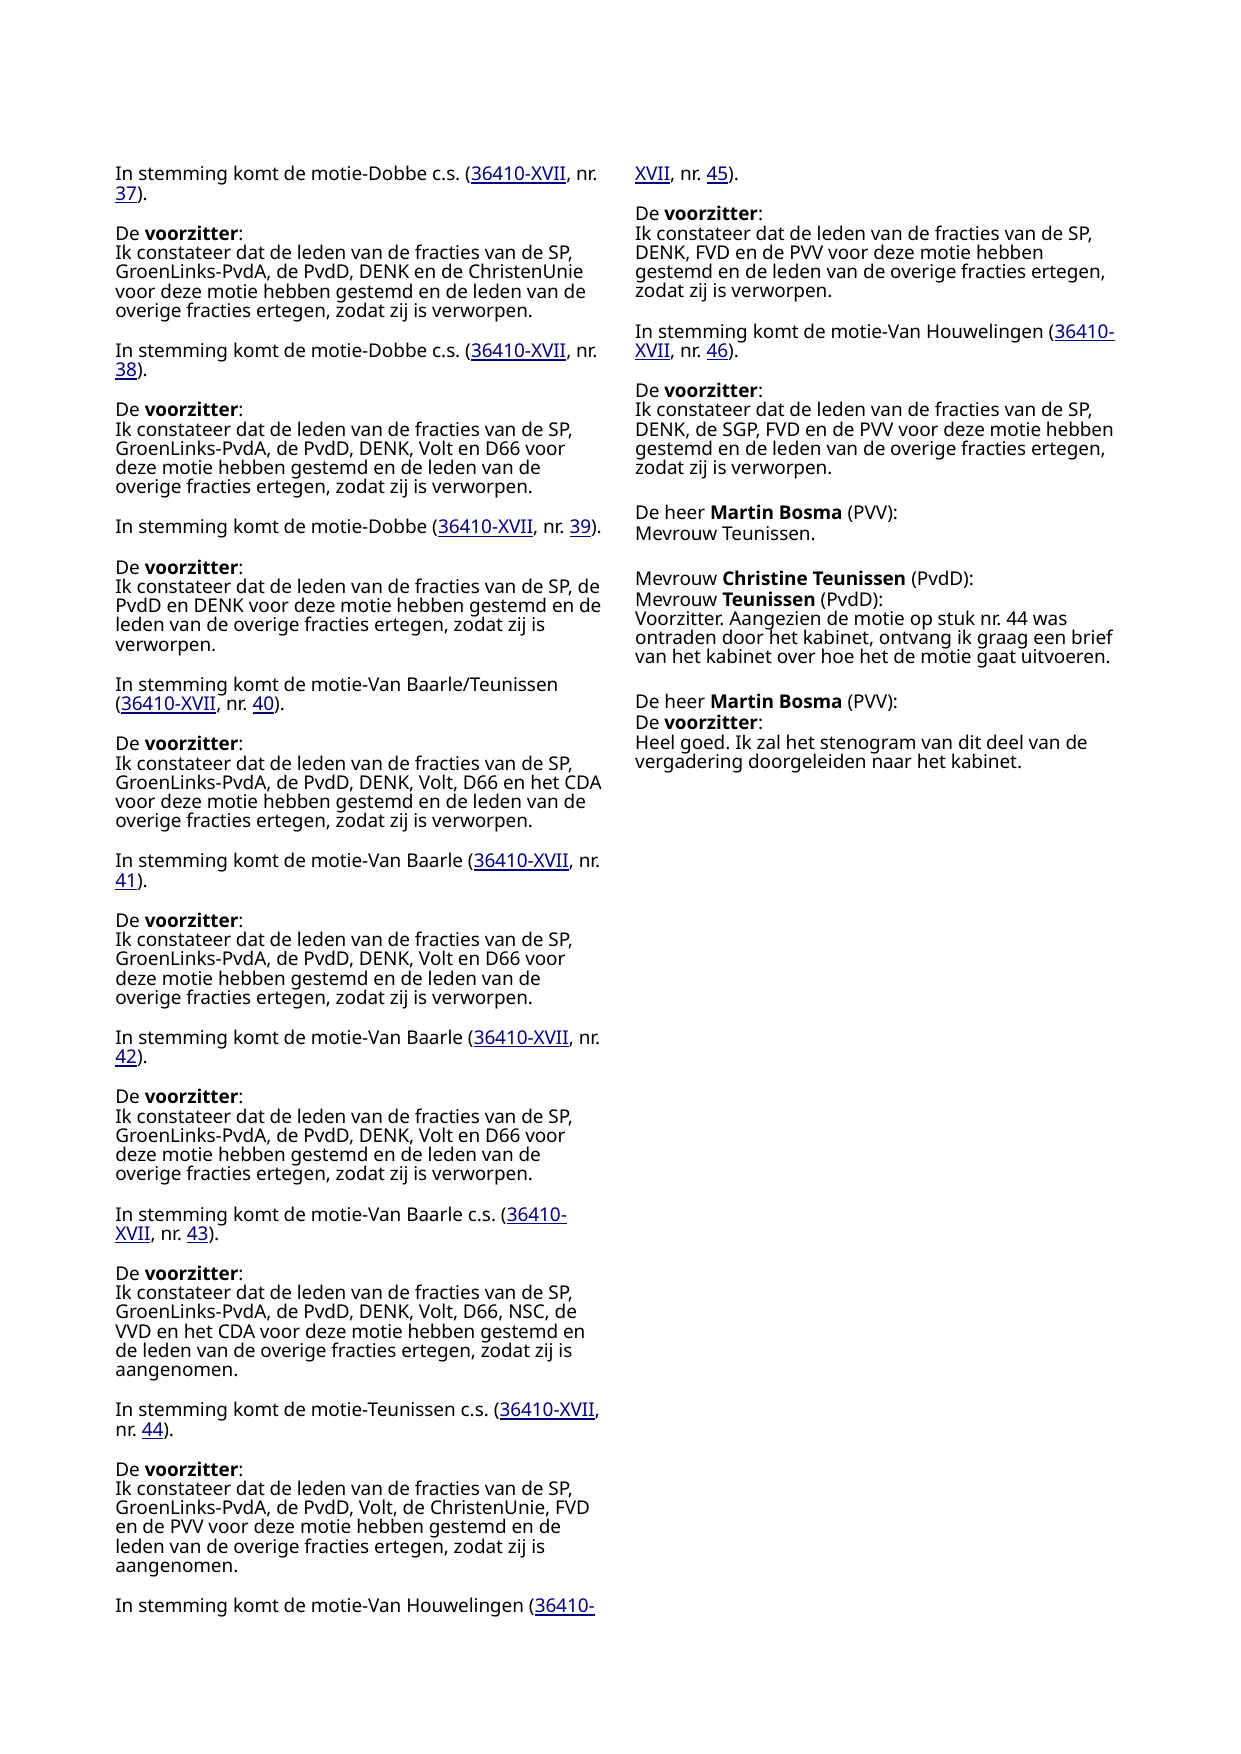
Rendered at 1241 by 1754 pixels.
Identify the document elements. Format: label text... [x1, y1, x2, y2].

text Mevrouw Christine Teunissen (PvdD): [635, 565, 1125, 591]
text Ik constateer dat de leden van de fracties van de SP, GroenLinks-PvdA, de PvdD, DENK, Volt, D66, NSC, de VVD en het CDA voor deze motie hebben gestemd en de leden van de overige fracties ertegen, zodat zij is aangenomen. [115, 1284, 605, 1381]
text De voorzitter: [115, 912, 605, 931]
text XVII, nr. 45). [635, 165, 1125, 184]
text De voorzitter: [115, 559, 605, 578]
text Ik constateer dat de leden van de fracties van de SP, GroenLinks-PvdA, de PvdD, DENK en de ChristenUnie voor deze motie hebben gestemd en de leden van de overige fracties ertegen, zodat zij is verworpen. [115, 244, 605, 321]
text De heer Martin Bosma (PVV): [635, 499, 1125, 525]
text Ik constateer dat de leden van de fracties van de SP, GroenLinks-PvdA, de PvdD, DENK, Volt en D66 voor deze motie hebben gestemd en de leden van de overige fracties ertegen, zodat zij is verworpen. [115, 931, 605, 1008]
text In stemming komt de motie-Van Baarle/Teunissen (36410-XVII, nr. 40). [115, 676, 605, 714]
text De heer Martin Bosma (PVV): [635, 689, 1125, 714]
text De voorzitter: [635, 714, 1125, 734]
text Heel goed. Ik zal het stenogram van dit deel van de vergadering doorgeleiden naar het kabinet. [635, 734, 1125, 772]
text In stemming komt de motie-Van Houwelingen (36410-XVII, nr. 46). [635, 323, 1125, 361]
text Ik constateer dat de leden van de fracties van de SP, GroenLinks-PvdA, de PvdD, DENK, Volt en D66 voor deze motie hebben gestemd en de leden van de overige fracties ertegen, zodat zij is verworpen. [115, 1108, 605, 1185]
text De voorzitter: [635, 382, 1125, 401]
text In stemming komt de motie-Dobbe c.s. (36410-XVII, nr. 37). [115, 165, 605, 204]
text De voorzitter: [635, 205, 1125, 225]
text Mevrouw Teunissen (PvdD): [635, 591, 1125, 610]
text In stemming komt de motie-Van Baarle (36410-XVII, nr. 42). [115, 1029, 605, 1067]
text De voorzitter: [115, 401, 605, 421]
text In stemming komt de motie-Dobbe (36410-XVII, nr. 39). [115, 518, 605, 538]
text In stemming komt de motie-Van Houwelingen (36410- [115, 1597, 605, 1616]
text De voorzitter: [115, 735, 605, 754]
text In stemming komt de motie-Dobbe c.s. (36410-XVII, nr. 38). [115, 342, 605, 381]
text De voorzitter: [115, 225, 605, 244]
text De voorzitter: [115, 1461, 605, 1480]
text De voorzitter: [115, 1088, 605, 1108]
text Mevrouw Teunissen. [635, 525, 1125, 544]
text In stemming komt de motie-Teunissen c.s. (36410-XVII, nr. 44). [115, 1401, 605, 1440]
text Ik constateer dat de leden van de fracties van de SP, GroenLinks-PvdA, de PvdD, DENK, Volt, D66 en het CDA voor deze motie hebben gestemd en de leden van de overige fracties ertegen, zodat zij is verworpen. [115, 754, 605, 832]
text Ik constateer dat de leden van de fracties van de SP, GroenLinks-PvdA, de PvdD, DENK, Volt en D66 voor deze motie hebben gestemd en de leden van de overige fracties ertegen, zodat zij is verworpen. [115, 421, 605, 498]
text In stemming komt de motie-Van Baarle (36410-XVII, nr. 41). [115, 852, 605, 891]
text Ik constateer dat de leden van de fracties van de SP, DENK, de SGP, FVD en de PVV voor deze motie hebben gestemd en de leden van de overige fracties ertegen, zodat zij is verworpen. [635, 401, 1125, 478]
text Ik constateer dat de leden van de fracties van de SP, DENK, FVD en de PVV voor deze motie hebben gestemd en de leden van de overige fracties ertegen, zodat zij is verworpen. [635, 225, 1125, 302]
text Ik constateer dat de leden van de fracties van de SP, GroenLinks-PvdA, de PvdD, Volt, de ChristenUnie, FVD en de PVV voor deze motie hebben gestemd en de leden van de overige fracties ertegen, zodat zij is aangenomen. [115, 1480, 605, 1576]
text Voorzitter. Aangezien de motie op stuk nr. 44 was ontraden door het kabinet, ontvang ik graag een brief van het kabinet over hoe het de motie gaat uitvoeren. [635, 610, 1125, 668]
text In stemming komt de motie-Van Baarle c.s. (36410-XVII, nr. 43). [115, 1206, 605, 1244]
text Ik constateer dat de leden van de fracties van de SP, de PvdD en DENK voor deze motie hebben gestemd en de leden van de overige fracties ertegen, zodat zij is verworpen. [115, 578, 605, 655]
text De voorzitter: [115, 1265, 605, 1284]
